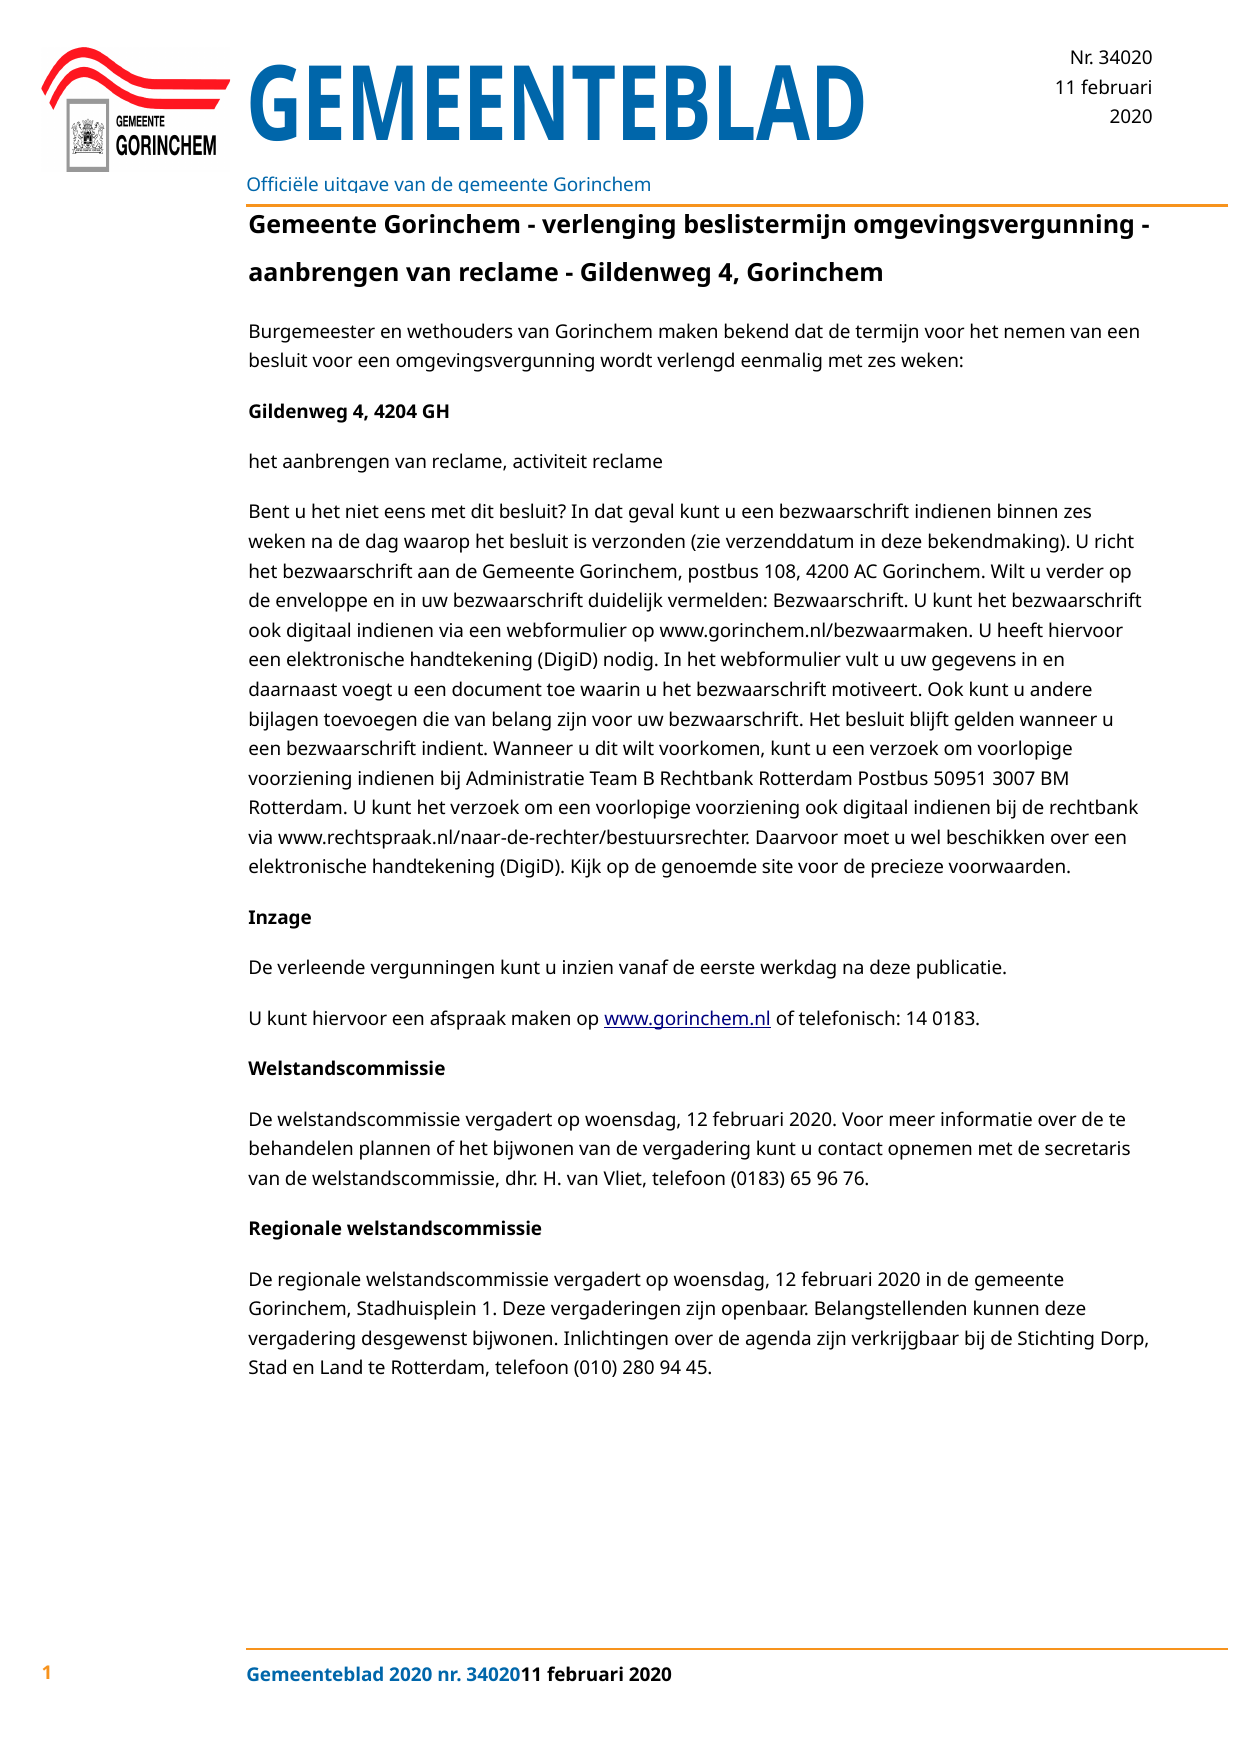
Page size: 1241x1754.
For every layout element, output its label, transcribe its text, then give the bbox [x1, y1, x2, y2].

text De regionale welstandscommissie vergadert op woensdag, 12 februari 2020 in de gemeente Gorinchem, Stadhuisplein 1. Deze vergaderingen zijn openbaar. Belangstellenden kunnen deze vergadering desgewenst bijwonen. Inlichtingen over de agenda zijn verkrijgbaar bij de Stichting Dorp, Stad en Land te Rotterdam, telefoon (010) 280 94 45. [248, 1266, 1152, 1380]
text Burgemeester en wethouders van Gorinchem maken bekend dat de termijn voor het nemen van een besluit voor een omgevingsvergunning wordt verlengd eenmalig met zes weken: [248, 318, 1152, 373]
text De welstandscommissie vergadert op woensdag, 12 februari 2020. Voor meer informatie over de te behandelen plannen of het bijwonen van de vergadering kunt u contact opnemen met de secretaris van de welstandscommissie, dhr. H. van Vliet, telefoon (0183) 65 96 76. [248, 1106, 1152, 1191]
text U kunt hiervoor een afspraak maken op www.gorinchem.nl of telefonisch: 14 0183. [248, 1005, 1152, 1031]
picture [41, 47, 231, 172]
text Gemeente Gorinchem - verlenging beslistermijn omgevingsvergunning - aanbrengen van reclame - Gildenweg 4, Gorinchem [248, 207, 1152, 288]
text Inzage [248, 904, 1152, 930]
text Welstandscommissie [248, 1055, 1152, 1081]
text het aanbrengen van reclame, activiteit reclame [248, 448, 1152, 474]
text Regionale welstandscommissie [248, 1215, 1152, 1241]
text De verleende vergunningen kunt u inzien vanaf de eerste werkdag na deze publicatie. [248, 954, 1152, 980]
text Bent u het niet eens met dit besluit? In dat geval kunt u een bezwaarschrift indienen binnen zes weken na de dag waarop het besluit is verzonden (zie verzenddatum in deze bekendmaking). U richt het bezwaarschrift aan de Gemeente Gorinchem, postbus 108, 4200 AC Gorinchem. Wilt u verder op de enveloppe en in uw bezwaarschrift duidelijk vermelden: Bezwaarschrift. U kunt het bezwaarschrift ook digitaal indienen via een webformulier op www.gorinchem.nl/bezwaarmaken. U heeft hiervoor een elektronische handtekening (DigiD) nodig. In het webformulier vult u uw gegevens in en daarnaast voegt u een document toe waarin u het bezwaarschrift motiveert. Ook kunt u andere bijlagen toevoegen die van belang zijn voor uw bezwaarschrift. Het besluit blijft gelden wanneer u een bezwaarschrift indient. Wanneer u dit wilt voorkomen, kunt u een verzoek om voorlopige voorziening indienen bij Administratie Team B Rechtbank Rotterdam Postbus 50951 3007 BM Rotterdam. U kunt het verzoek om een voorlopige voorziening ook digitaal indienen bij de rechtbank via www.rechtspraak.nl/naar-de-rechter/bestuursrechter. Daarvoor moet u wel beschikken over een elektronische handtekening (DigiD). Kijk op de genoemde site voor de precieze voorwaarden. [248, 499, 1152, 879]
text Gildenweg 4, 4204 GH [248, 398, 1152, 424]
